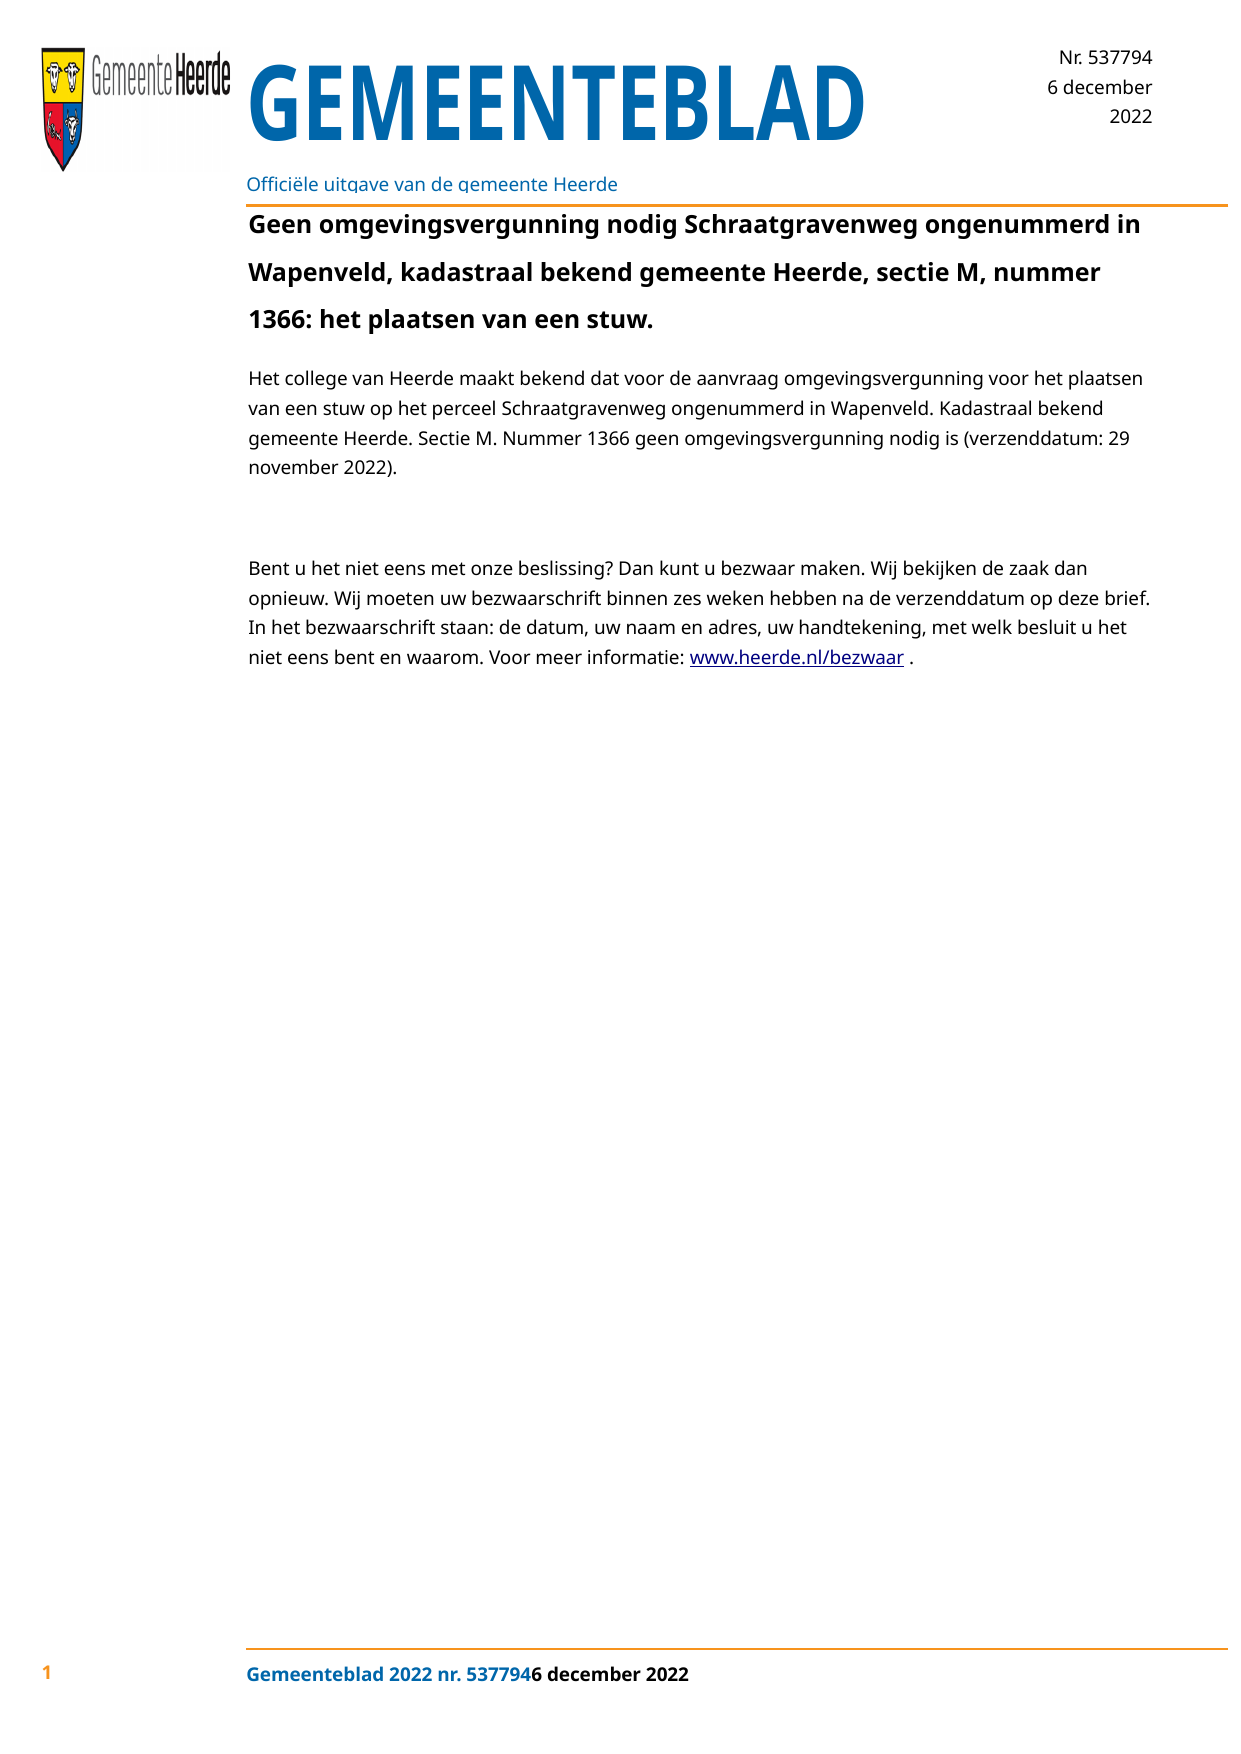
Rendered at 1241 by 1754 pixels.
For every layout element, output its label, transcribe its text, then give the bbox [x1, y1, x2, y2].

text Geen omgevingsvergunning nodig Schraatgravenweg ongenummerd in Wapenveld, kadastraal bekend gemeente Heerde, sectie M, nummer 1366: het plaatsen van een stuw. [248, 207, 1152, 336]
picture [41, 47, 231, 172]
text Het college van Heerde maakt bekend dat voor de aanvraag omgevingsvergunning voor het plaatsen van een stuw op het perceel Schraatgravenweg ongenummerd in Wapenveld. Kadastraal bekend gemeente Heerde. Sectie M. Nummer 1366 geen omgevingsvergunning nodig is (verzenddatum: 29 november 2022). [248, 366, 1152, 480]
text Bent u het niet eens met onze beslissing? Dan kunt u bezwaar maken. Wij bekijken de zaak dan opnieuw. Wij moeten uw bezwaarschrift binnen zes weken hebben na de verzenddatum op deze brief. In het bezwaarschrift staan: de datum, uw naam en adres, uw handtekening, met welk besluit u het niet eens bent en waarom. Voor meer informatie: www.heerde.nl/bezwaar . [248, 555, 1152, 669]
